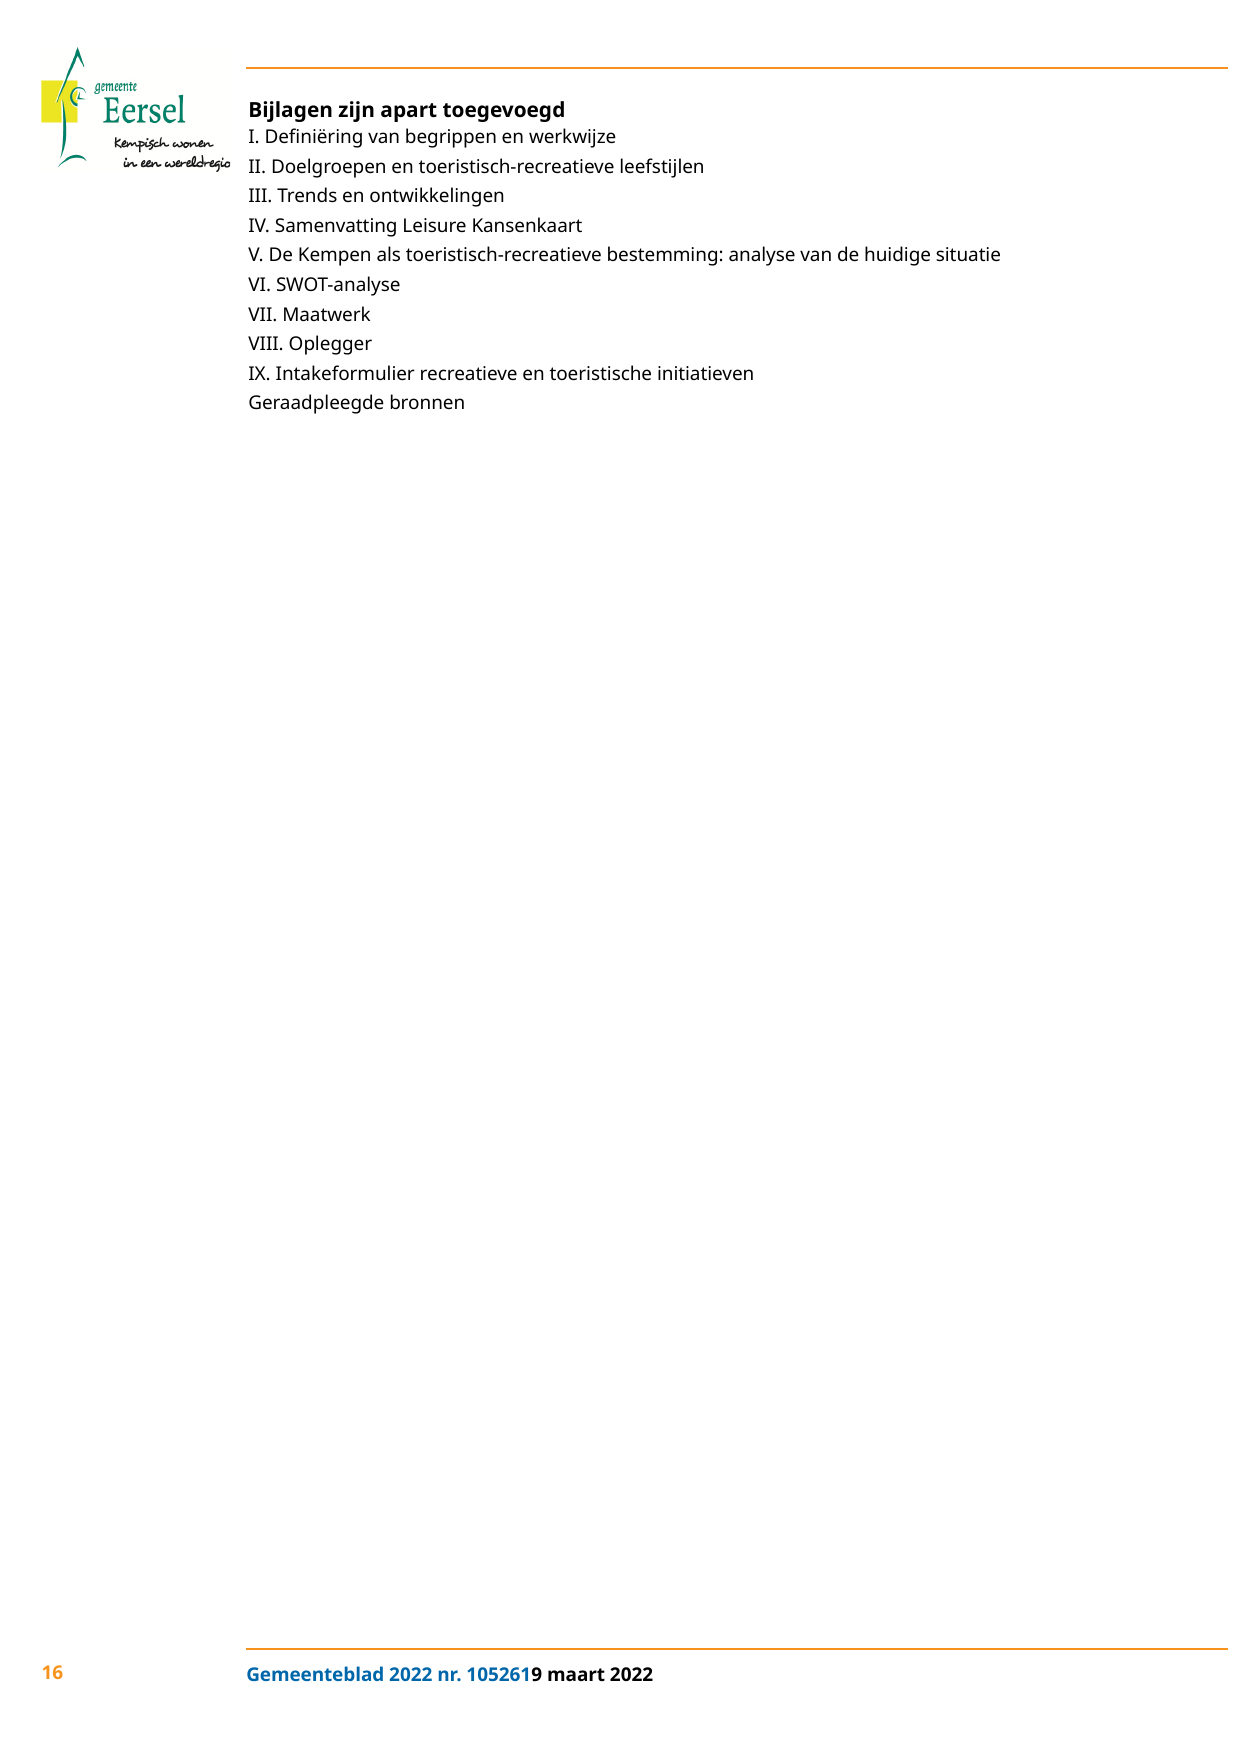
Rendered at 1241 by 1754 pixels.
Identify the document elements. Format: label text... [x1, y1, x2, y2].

text II. Doelgroepen en toeristisch-recreatieve leefstijlen [248, 153, 1152, 179]
text III. Trends en ontwikkelingen [248, 182, 1152, 208]
text Bijlagen zijn apart toegevoegd [248, 95, 1152, 123]
text VI. SWOT-analyse [248, 271, 1152, 297]
text VII. Maatwerk [248, 301, 1152, 327]
text I. Definiëring van begrippen en werkwijze [248, 123, 1152, 149]
text V. De Kempen als toeristisch-recreatieve bestemming: analyse van de huidige situatie [248, 242, 1152, 267]
text Geraadpleegde bronnen [248, 389, 1152, 415]
text IX. Intakeformulier recreatieve en toeristische initiatieven [248, 360, 1152, 386]
text VIII. Oplegger [248, 330, 1152, 356]
text IV. Samenvatting Leisure Kansenkaart [248, 212, 1152, 238]
picture [41, 47, 231, 172]
